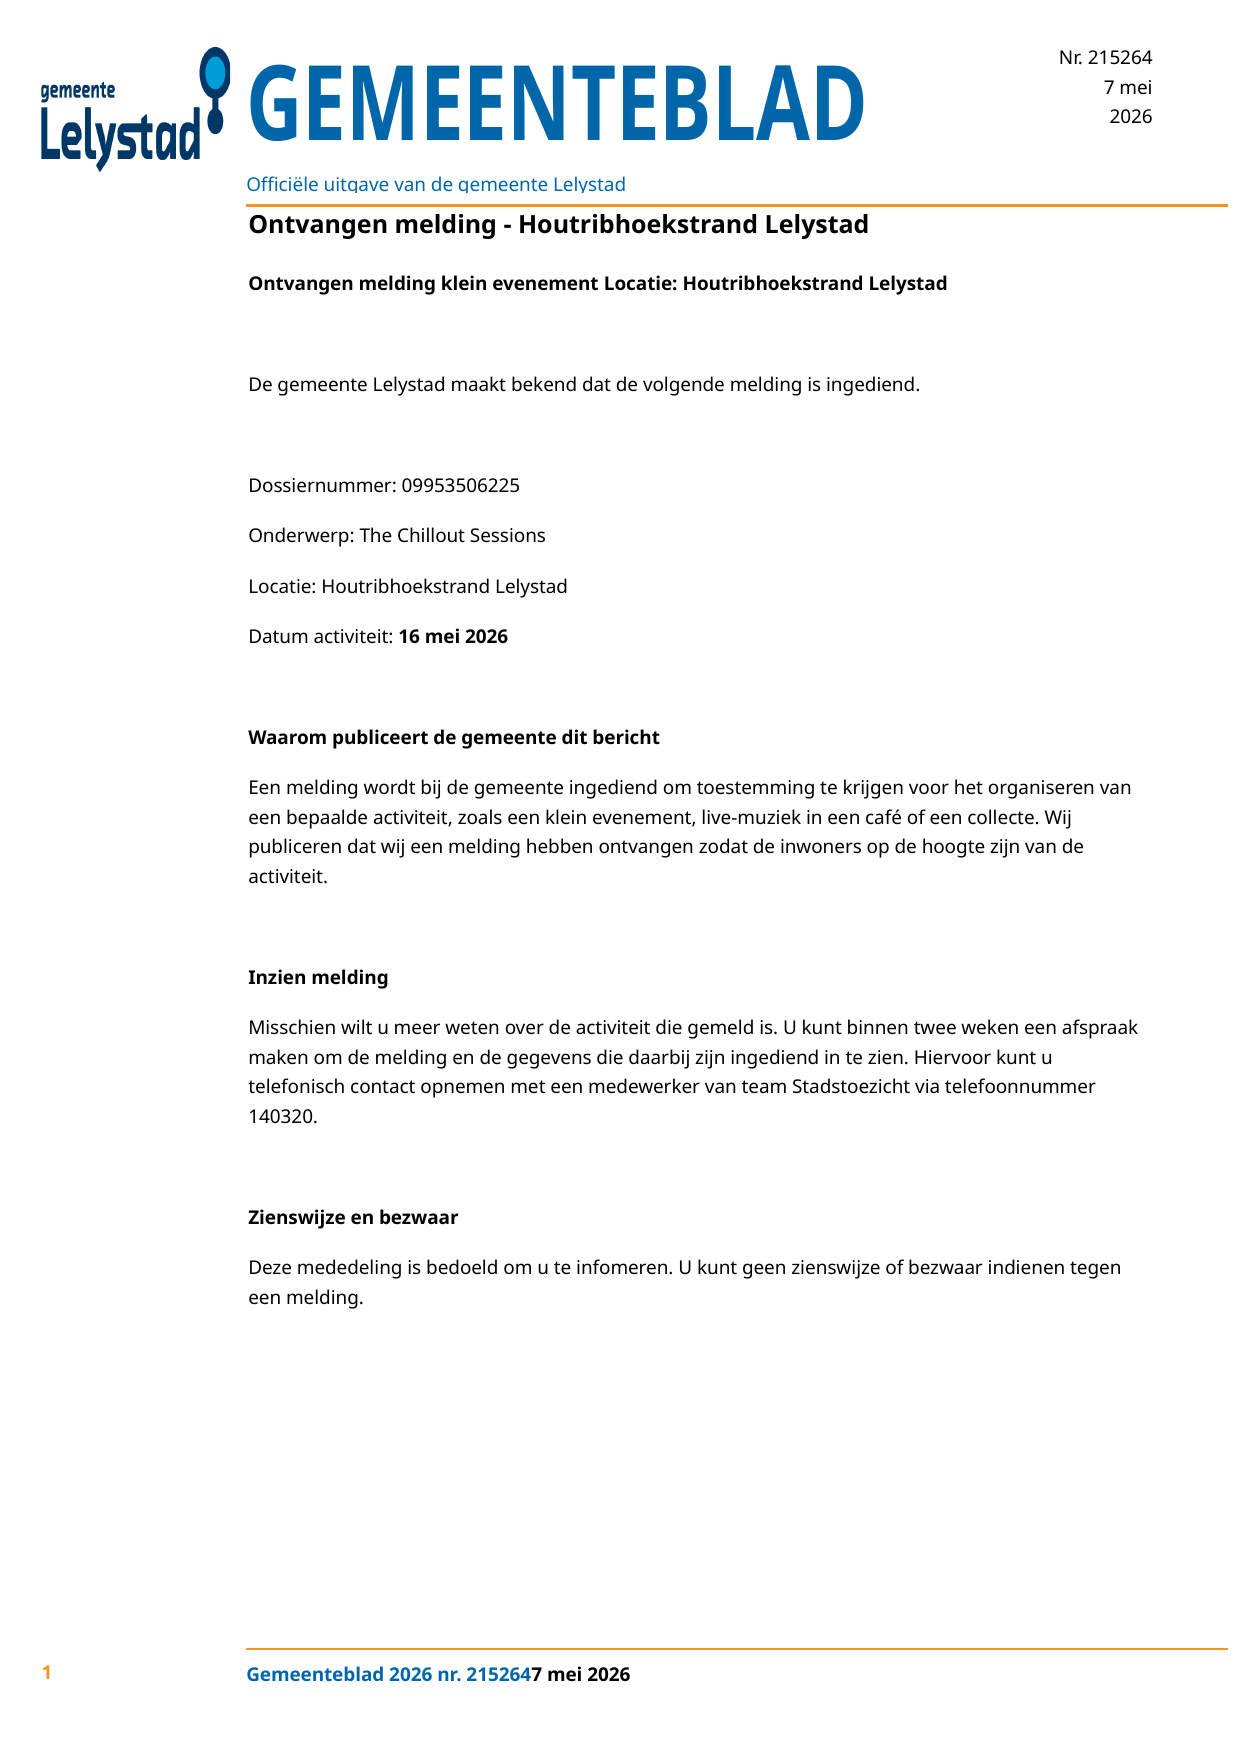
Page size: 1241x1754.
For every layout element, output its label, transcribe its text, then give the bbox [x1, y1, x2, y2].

text Misschien wilt u meer weten over de activiteit die gemeld is. U kunt binnen twee weken een afspraak maken om de melding en de gegevens die daarbij zijn ingediend in te zien. Hiervoor kunt u telefonisch contact opnemen met een medewerker van team Stadstoezicht via telefoonnummer 140320. [248, 1014, 1152, 1129]
text Dossiernummer: 09953506225 [248, 472, 1152, 498]
text Ontvangen melding - Houtribhoekstrand Lelystad [248, 207, 1152, 241]
text Onderwerp: The Chillout Sessions [248, 522, 1152, 548]
text Deze mededeling is bedoeld om u te infomeren. U kunt geen zienswijze of bezwaar indienen tegen een melding. [248, 1254, 1152, 1310]
text Inzien melding [248, 964, 1152, 990]
text Waarom publiceert de gemeente dit bericht [248, 724, 1152, 750]
picture [41, 47, 231, 172]
text De gemeente Lelystad maakt bekend dat de volgende melding is ingediend. [248, 371, 1152, 397]
text Een melding wordt bij de gemeente ingediend om toestemming te krijgen voor het organiseren van een bepaalde activiteit, zoals een klein evenement, live-muziek in een café of een collecte. Wij publiceren dat wij een melding hebben ontvangen zodat de inwoners op de hoogte zijn van de activiteit. [248, 774, 1152, 889]
text Datum activiteit: 16 mei 2026 [248, 623, 1152, 649]
text Locatie: Houtribhoekstrand Lelystad [248, 573, 1152, 598]
text Ontvangen melding klein evenement Locatie: Houtribhoekstrand Lelystad [248, 270, 1152, 296]
text Zienswijze en bezwaar [248, 1204, 1152, 1230]
